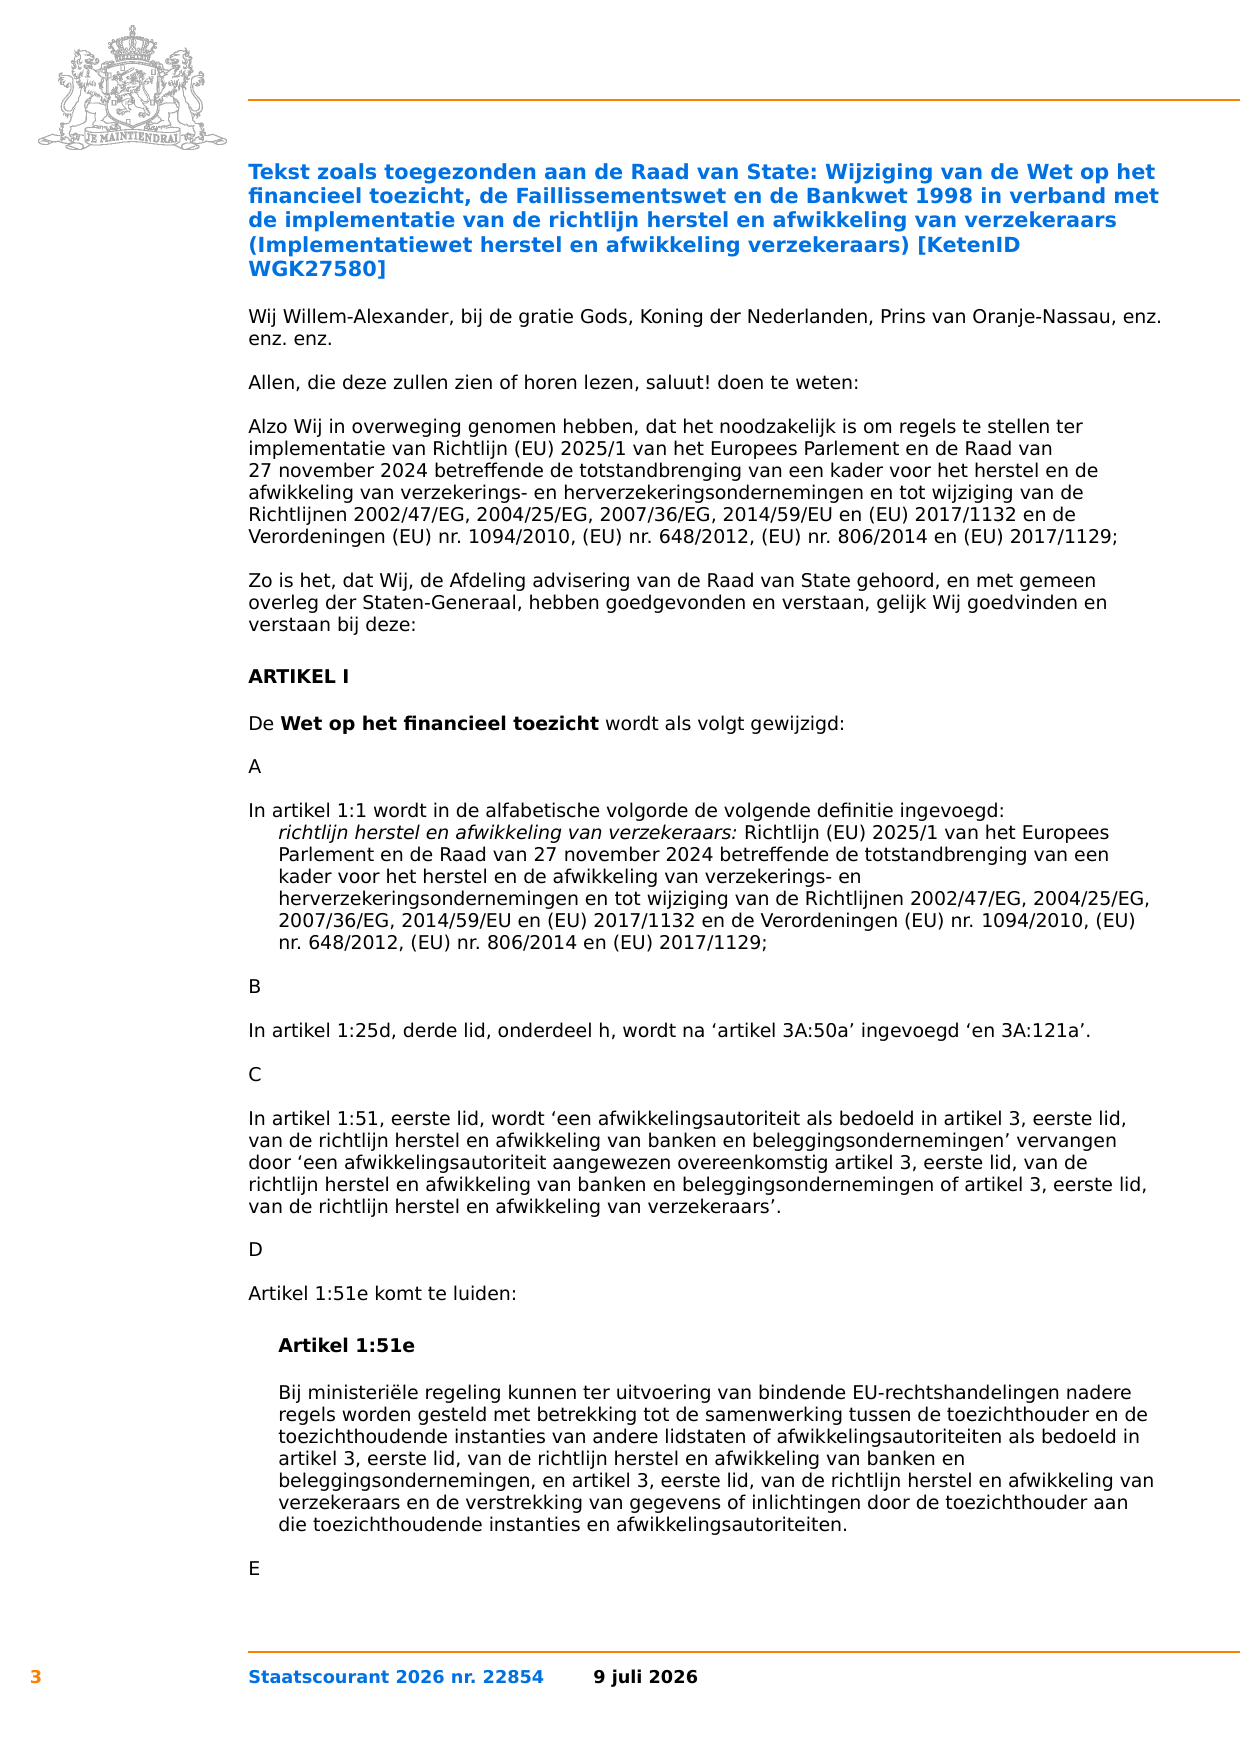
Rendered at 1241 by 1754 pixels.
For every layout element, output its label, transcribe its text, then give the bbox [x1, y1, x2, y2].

text De Wet op het financieel toezicht wordt als volgt gewijzigd: [248, 713, 1163, 734]
text In artikel 1:1 wordt in de alfabetische volgorde de volgende definitie ingevoegd: [248, 800, 1163, 822]
text C [248, 1064, 1163, 1086]
text In artikel 1:51, eerste lid, wordt ‘een afwikkelingsautoriteit als bedoeld in artikel 3, eerste lid, van de richtlijn herstel en afwikkeling van banken en beleggingsondernemingen’ vervangen door ‘een afwikkelingsautoriteit aangewezen overeenkomstig artikel 3, eerste lid, van de richtlijn herstel en afwikkeling van banken en beleggingsondernemingen of artikel 3, eerste lid, van de richtlijn herstel en afwikkeling van verzekeraars’. [248, 1108, 1163, 1217]
text In artikel 1:25d, derde lid, onderdeel h, wordt na ‘artikel 3A:50a’ ingevoegd ‘en 3A:121a’. [248, 1020, 1163, 1042]
text A [248, 756, 1163, 778]
text E [248, 1558, 1163, 1580]
text Alzo Wij in overweging genomen hebben, dat het noodzakelijk is om regels te stellen ter implementatie van Richtlijn (EU) 2025/1 van het Europees Parlement en de Raad van 27 november 2024 betreffende de totstandbrenging van een kader voor het herstel en de afwikkeling van verzekerings- en herverzekeringsondernemingen en tot wijziging van de Richtlijnen 2002/47/EG, 2004/25/EG, 2007/36/EG, 2014/59/EU en (EU) 2017/1132 en de Verordeningen (EU) nr. 1094/2010, (EU) nr. 648/2012, (EU) nr. 806/2014 en (EU) 2017/1129; [248, 416, 1163, 548]
text Zo is het, dat Wij, de Afdeling advisering van de Raad van State gehoord, en met gemeen overleg der Staten‑Generaal, hebben goedgevonden en verstaan, gelijk Wij goedvinden en verstaan bij deze: [248, 570, 1163, 636]
text Bij ministeriële regeling kunnen ter uitvoering van bindende EU-rechtshandelingen nadere regels worden gesteld met betrekking tot de samenwerking tussen de toezichthouder en de toezichthoudende instanties van andere lidstaten of afwikkelingsautoriteiten als bedoeld in artikel 3, eerste lid, van de richtlijn herstel en afwikkeling van banken en beleggingsondernemingen, en artikel 3, eerste lid, van de richtlijn herstel en afwikkeling van verzekeraars en de verstrekking van gegevens of inlichtingen door de toezichthouder aan die toezichthoudende instanties en afwikkelingsautoriteiten. [278, 1382, 1163, 1536]
text B [248, 976, 1163, 998]
text D [248, 1239, 1163, 1261]
text Wij Willem-Alexander, bij de gratie Gods, Koning der Nederlanden, Prins van Oranje-Nassau, enz. enz. enz. [248, 306, 1163, 350]
subtitle Artikel 1:51e [278, 1335, 1163, 1357]
subtitle Tekst zoals toegezonden aan de Raad van State: Wijziging van de Wet op het financieel toezicht, de Faillissementswet en de Bankwet 1998 in verband met de implementatie van de richtlijn herstel en afwikkeling van verzekeraars (Implementatiewet herstel en afwikkeling verzekeraars) [KetenID WGK27580] [248, 160, 1163, 281]
subtitle ARTIKEL I [248, 666, 1163, 688]
text richtlijn herstel en afwikkeling van verzekeraars: Richtlijn (EU) 2025/1 van het Europees Parlement en de Raad van 27 november 2024 betreffende de totstandbrenging van een kader voor het herstel en de afwikkeling van verzekerings- en herverzekeringsondernemingen en tot wijziging van de Richtlijnen 2002/47/EG, 2004/25/EG, 2007/36/EG, 2014/59/EU en (EU) 2017/1132 en de Verordeningen (EU) nr. 1094/2010, (EU) nr. 648/2012, (EU) nr. 806/2014 en (EU) 2017/1129; [278, 822, 1163, 954]
text Artikel 1:51e komt te luiden: [248, 1283, 1163, 1305]
text Allen, die deze zullen zien of horen lezen, saluut! doen te weten: [248, 372, 1163, 394]
picture [38, 25, 227, 150]
